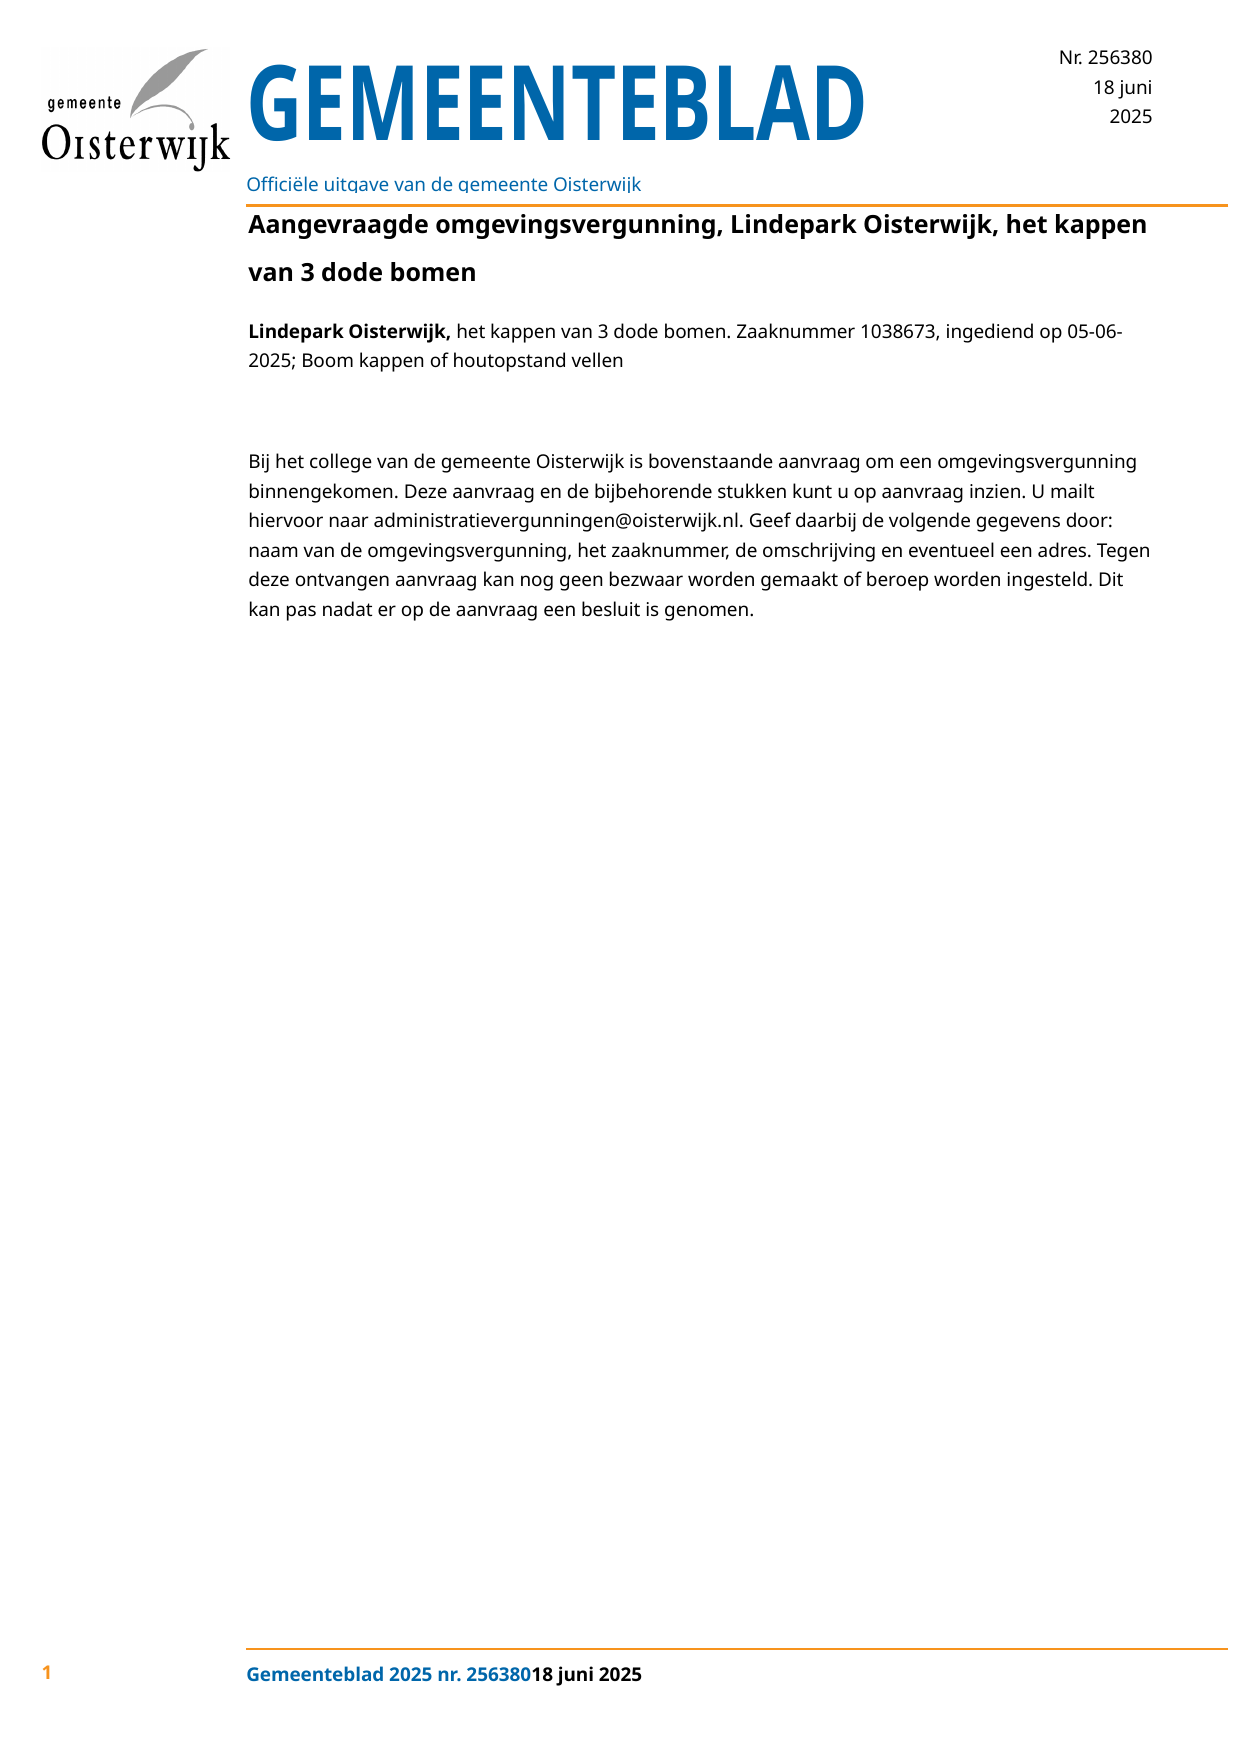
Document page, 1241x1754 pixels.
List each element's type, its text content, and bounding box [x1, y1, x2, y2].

text Aangevraagde omgevingsvergunning, Lindepark Oisterwijk, het kappen van 3 dode bomen [248, 207, 1152, 288]
picture [41, 47, 231, 172]
text Bij het college van de gemeente Oisterwijk is bovenstaande aanvraag om een omgevingsvergunning binnengekomen. Deze aanvraag en de bijbehorende stukken kunt u op aanvraag inzien. U mailt hiervoor naar administratievergunningen@oisterwijk.nl. Geef daarbij de volgende gegevens door: naam van de omgevingsvergunning, het zaaknummer, de omschrijving en eventueel een adres. Tegen deze ontvangen aanvraag kan nog geen bezwaar worden gemaakt of beroep worden ingesteld. Dit kan pas nadat er op de aanvraag een besluit is genomen. [248, 448, 1152, 622]
text Lindepark Oisterwijk, het kappen van 3 dode bomen. Zaaknummer 1038673, ingediend op 05-06-2025; Boom kappen of houtopstand vellen [248, 318, 1152, 373]
